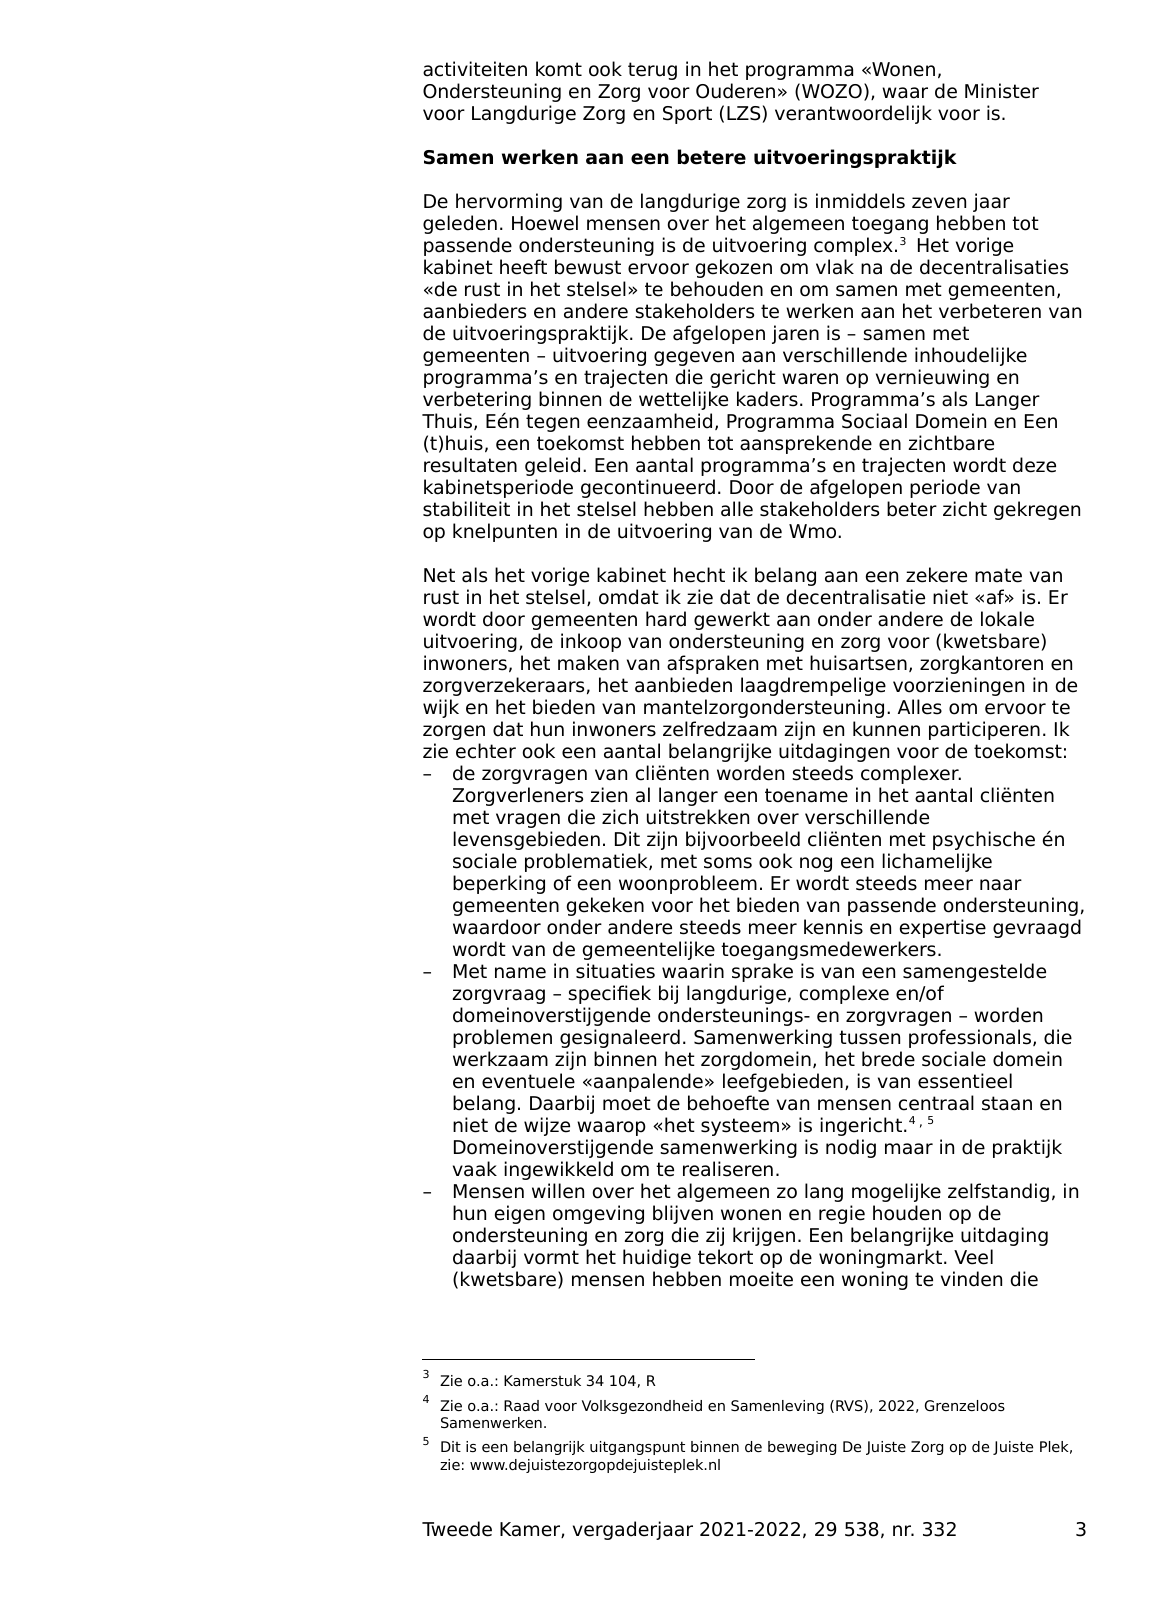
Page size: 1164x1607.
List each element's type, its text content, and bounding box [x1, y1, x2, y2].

text Zie o.a.: Raad voor Volksgezondheid en Samenleving (RVS), 2022, Grenzeloos Samenwerken. [422, 1393, 1087, 1432]
text – Met name in situaties waarin sprake is van een samengestelde zorgvraag – specifiek bij langdurige, complexe en/of domeinoverstijgende ondersteunings- en zorgvragen – worden problemen gesignaleerd. Samenwerking tussen professionals, die werkzaam zijn binnen het zorgdomein, het brede sociale domein en eventuele «aanpalende» leefgebieden, is van essentieel belang. Daarbij moet de behoefte van mensen centraal staan en niet de wijze waarop «het systeem» is ingericht., Domeinoverstijgende samenwerking is nodig maar in de praktijk vaak ingewikkeld om te realiseren. [422, 961, 1087, 1181]
text De hervorming van de langdurige zorg is inmiddels zeven jaar geleden. Hoewel mensen over het algemeen toegang hebben tot passende ondersteuning is de uitvoering complex. Het vorige kabinet heeft bewust ervoor gekozen om vlak na de decentralisaties «de rust in het stelsel» te behouden en om samen met gemeenten, aanbieders en andere stakeholders te werken aan het verbeteren van de uitvoeringspraktijk. De afgelopen jaren is – samen met gemeenten – uitvoering gegeven aan verschillende inhoudelijke programma’s en trajecten die gericht waren op vernieuwing en verbetering binnen de wettelijke kaders. Programma’s als Langer Thuis, Eén tegen eenzaamheid, Programma Sociaal Domein en Een (t)huis, een toekomst hebben tot aansprekende en zichtbare resultaten geleid. Een aantal programma’s en trajecten wordt deze kabinetsperiode gecontinueerd. Door de afgelopen periode van stabiliteit in het stelsel hebben alle stakeholders beter zicht gekregen op knelpunten in de uitvoering van de Wmo. [422, 191, 1087, 543]
text Dit is een belangrijk uitgangspunt binnen de beweging De Juiste Zorg op de Juiste Plek, zie: www.dejuistezorgopdejuisteplek.nl [422, 1435, 1087, 1474]
subtitle Samen werken aan een betere uitvoeringspraktijk [422, 147, 1087, 169]
text – Mensen willen over het algemeen zo lang mogelijke zelfstandig, in hun eigen omgeving blijven wonen en regie houden op de ondersteuning en zorg die zij krijgen. Een belangrijke uitdaging daarbij vormt het huidige tekort op de woningmarkt. Veel (kwetsbare) mensen hebben moeite een woning te vinden die [422, 1181, 1087, 1291]
text – de zorgvragen van cliënten worden steeds complexer. Zorgverleners zien al langer een toename in het aantal cliënten met vragen die zich uitstrekken over verschillende levensgebieden. Dit zijn bijvoorbeeld cliënten met psychische én sociale problematiek, met soms ook nog een lichamelijke beperking of een woonprobleem. Er wordt steeds meer naar gemeenten gekeken voor het bieden van passende ondersteuning, waardoor onder andere steeds meer kennis en expertise gevraagd wordt van de gemeentelijke toegangsmedewerkers. [422, 763, 1087, 961]
text activiteiten komt ook terug in het programma «Wonen, Ondersteuning en Zorg voor Ouderen» (WOZO), waar de Minister voor Langdurige Zorg en Sport (LZS) verantwoordelijk voor is. [422, 59, 1087, 125]
text Net als het vorige kabinet hecht ik belang aan een zekere mate van rust in het stelsel, omdat ik zie dat de decentralisatie niet «af» is. Er wordt door gemeenten hard gewerkt aan onder andere de lokale uitvoering, de inkoop van ondersteuning en zorg voor (kwetsbare) inwoners, het maken van afspraken met huisartsen, zorgkantoren en zorgverzekeraars, het aanbieden laagdrempelige voorzieningen in de wijk en het bieden van mantelzorgondersteuning. Alles om ervoor te zorgen dat hun inwoners zelfredzaam zijn en kunnen participeren. Ik zie echter ook een aantal belangrijke uitdagingen voor de toekomst: [422, 565, 1087, 763]
text Zie o.a.: Kamerstuk 34 104, R [422, 1368, 1087, 1391]
